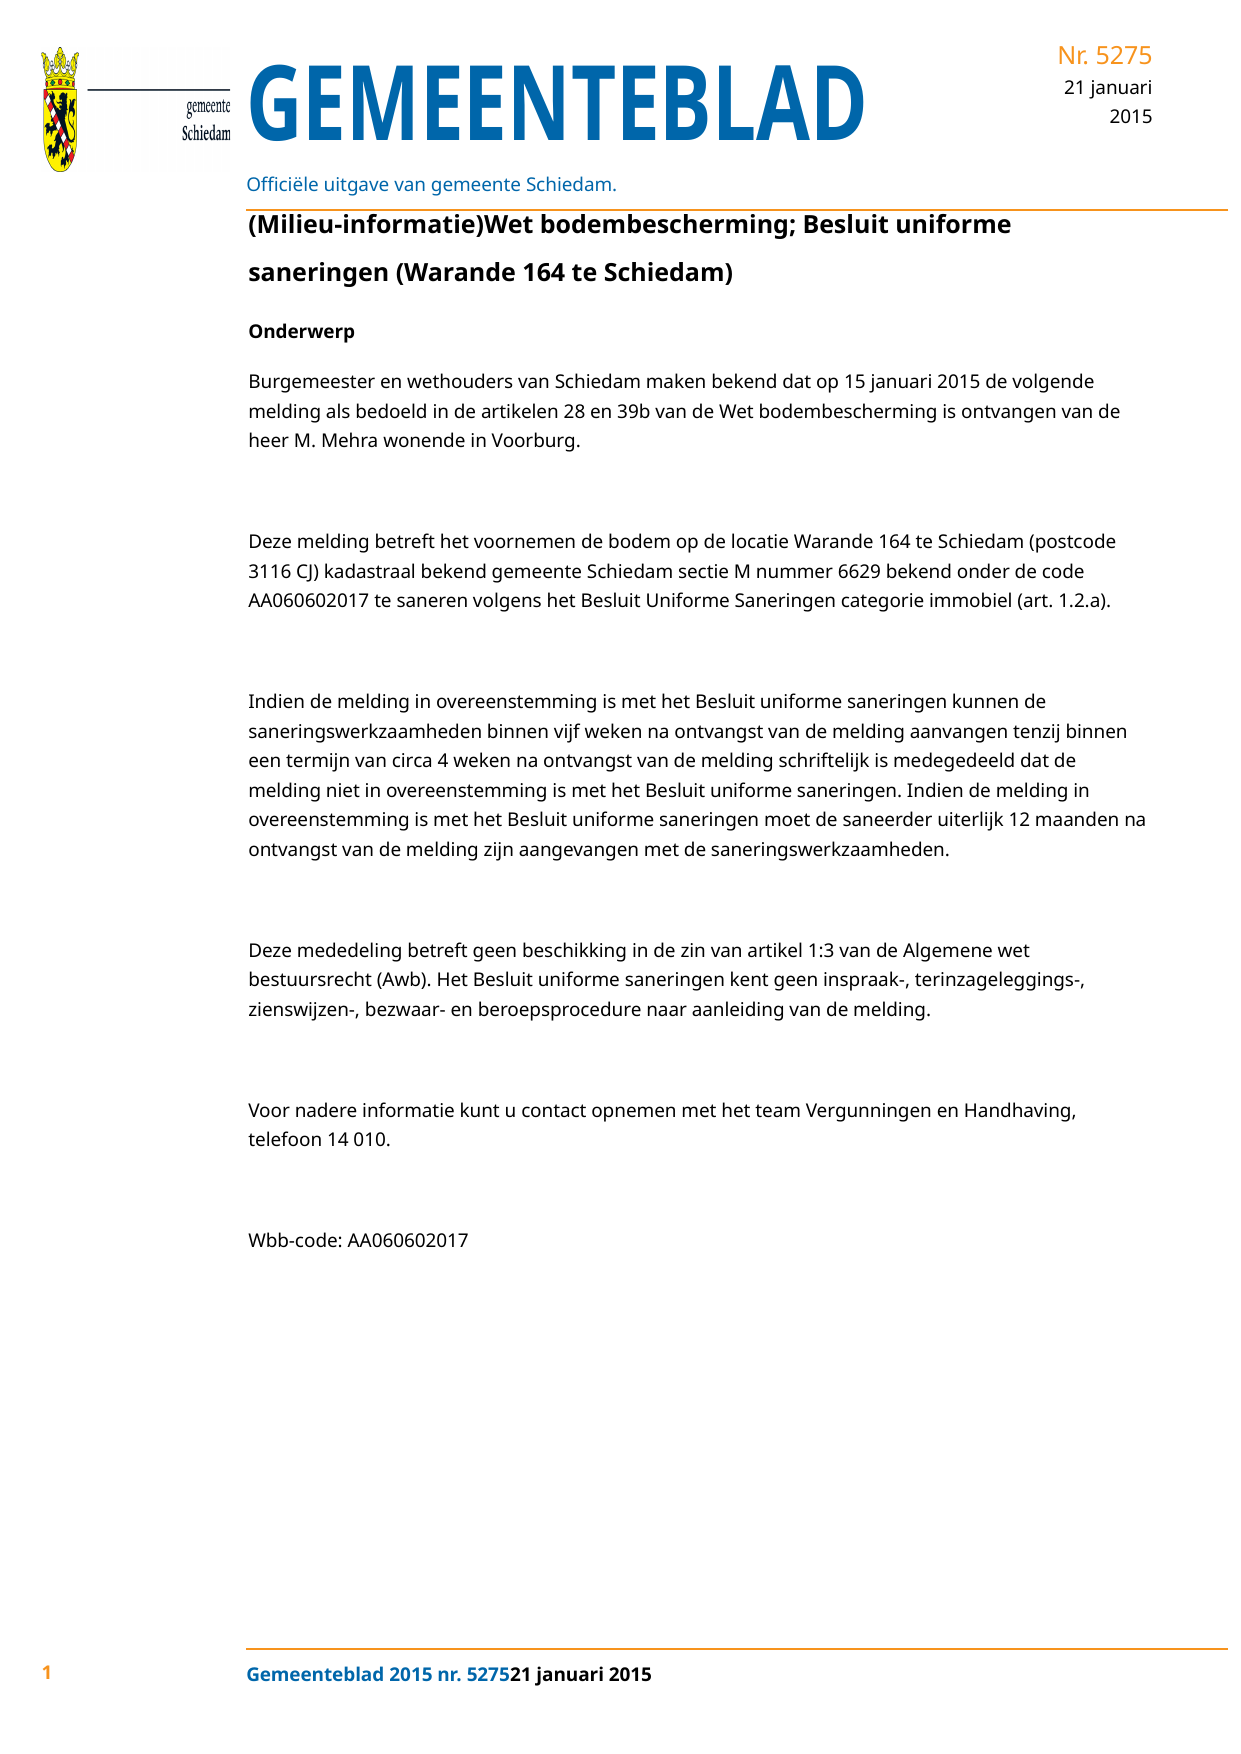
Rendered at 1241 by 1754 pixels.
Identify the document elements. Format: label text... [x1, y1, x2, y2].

text Burgemeester en wethouders van Schiedam maken bekend dat op 15 januari 2015 de volgende melding als bedoeld in de artikelen 28 en 39b van de Wet bodembescherming is ontvangen van de heer M. Mehra wonende in Voorburg. [248, 368, 1152, 453]
text Indien de melding in overeenstemming is met het Besluit uniforme saneringen kunnen de saneringswerkzaamheden binnen vijf weken na ontvangst van de melding aanvangen tenzij binnen een termijn van circa 4 weken na ontvangst van de melding schriftelijk is medegedeeld dat de melding niet in overeenstemming is met het Besluit uniforme saneringen. Indien de melding in overeenstemming is met het Besluit uniforme saneringen moet de saneerder uiterlijk 12 maanden na ontvangst van de melding zijn aangevangen met de saneringswerkzaamheden. [248, 688, 1152, 862]
picture [41, 47, 231, 172]
text Wbb-code: AA060602017 [248, 1227, 1152, 1253]
text Deze mededeling betreft geen beschikking in de zin van artikel 1:3 van de Algemene wet bestuursrecht (Awb). Het Besluit uniforme saneringen kent geen inspraak-, terinzageleggings-, zienswijzen-, bezwaar- en beroepsprocedure naar aanleiding van de melding. [248, 937, 1152, 1022]
text Deze melding betreft het voornemen de bodem op de locatie Warande 164 te Schiedam (postcode 3116 CJ) kadastraal bekend gemeente Schiedam sectie M nummer 6629 bekend onder de code AA060602017 te saneren volgens het Besluit Uniforme Saneringen categorie immobiel (art. 1.2.a). [248, 528, 1152, 613]
text (Milieu-informatie)Wet bodembescherming; Besluit uniforme saneringen (Warande 164 te Schiedam) [248, 211, 1152, 288]
text Onderwerp [248, 318, 1152, 344]
text Voor nadere informatie kunt u contact opnemen met het team Vergunningen en Handhaving, telefoon 14 010. [248, 1097, 1152, 1152]
